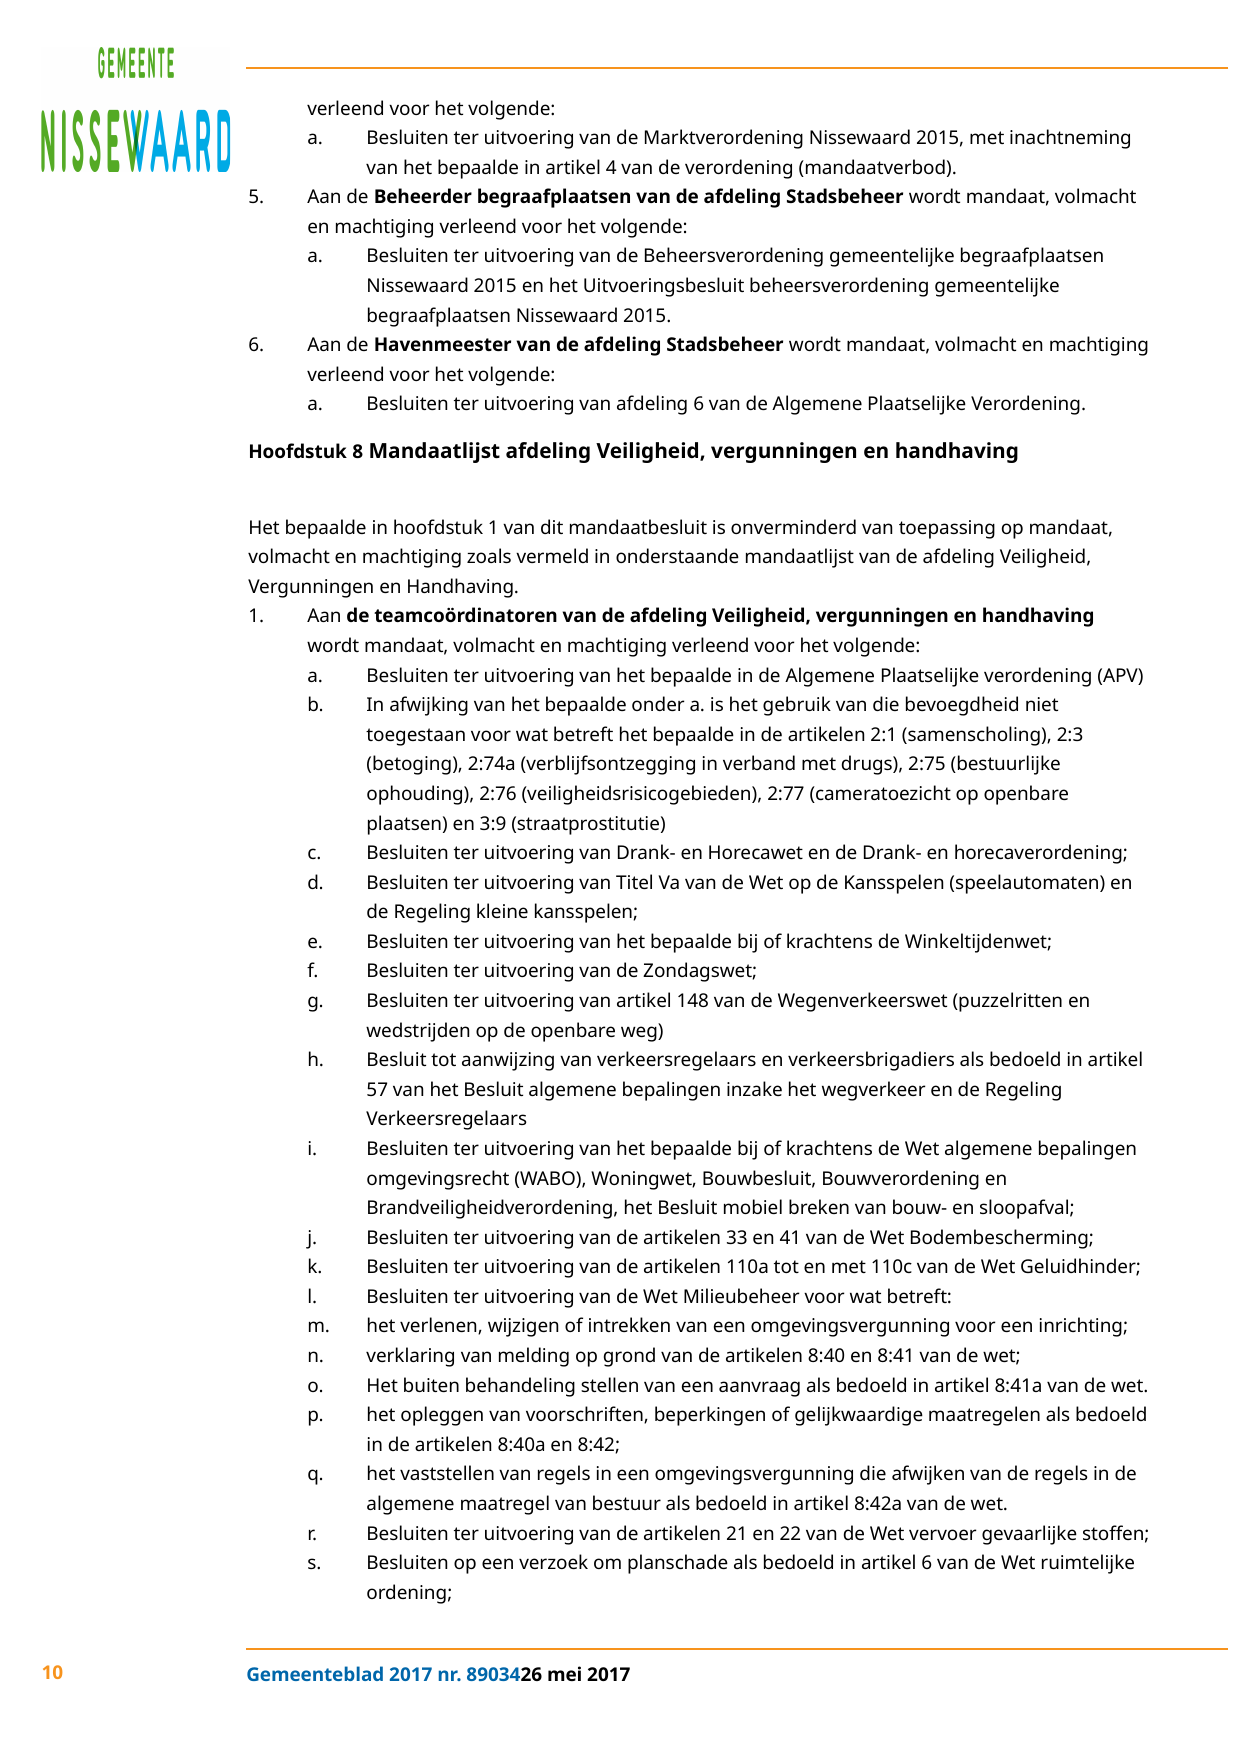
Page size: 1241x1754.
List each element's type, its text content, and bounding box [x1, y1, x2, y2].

picture [154, 157, 165, 172]
list In afwijking van het bepaalde onder a. is het gebruik van die bevoegdheid niet toegestaan voor wat betreft het bepaalde in de artikelen 2:1 (samenscholing), 2:3 (betoging), 2:74a (verblijfsontzegging in verband met drugs), 2:75 (bestuurlijke ophouding), 2:76 (veiligheidsrisicogebieden), 2:77 (cameratoezicht op openbare plaatsen) en 3:9 (straatprostitutie) [307, 691, 1152, 836]
picture [200, 151, 206, 172]
list Besluiten ter uitvoering van de Wet Milieubeheer voor wat betreft: [307, 1283, 1152, 1309]
picture [201, 122, 206, 138]
list Het buiten behandeling stellen van een aanvraag als bedoeld in artikel 8:41a van de wet. [307, 1372, 1152, 1398]
list Besluiten ter uitvoering van de Marktverordening Nissewaard 2015, met inachtneming van het bepaalde in artikel 4 van de verordening (mandaatverbod). [307, 124, 1152, 180]
list het opleggen van voorschriften, beperkingen of gelijkwaardige maatregelen als bedoeld in de artikelen 8:40a en 8:42; [307, 1401, 1152, 1457]
list Besluiten ter uitvoering van Drank- en Horecawet en de Drank- en horecaverordening; [307, 839, 1152, 865]
list verklaring van melding op grond van de artikelen 8:40 en 8:41 van de wet; [307, 1342, 1152, 1368]
list Besluit tot aanwijzing van verkeersregelaars en verkeersbrigadiers als bedoeld in artikel 57 van het Besluit algemene bepalingen inzake het wegverkeer en de Regeling Verkeersregelaars [307, 1046, 1152, 1131]
list Besluiten ter uitvoering van afdeling 6 van de Algemene Plaatselijke Verordening. [307, 391, 1152, 416]
list het verlenen, wijzigen of intrekken van een omgevingsvergunning voor een inrichting; [307, 1313, 1152, 1338]
list Aan de Havenmeester van de afdeling Stadsbeheer wordt mandaat, volmacht en machtiging verleend voor het volgende: [248, 331, 1152, 387]
list Besluiten ter uitvoering van het bepaalde bij of krachtens de Winkeltijdenwet; [307, 928, 1152, 954]
picture [222, 122, 227, 160]
list Besluiten op een verzoek om planschade als bedoeld in artikel 6 van de Wet ruimtelijke ordening; [307, 1549, 1152, 1605]
text Het bepaalde in hoofdstuk 1 van dit mandaatbesluit is onverminderd van toepassing op mandaat, volmacht en machtiging zoals vermeld in onderstaande mandaatlijst van de afdeling Veiligheid, Vergunningen en Handhaving. [248, 514, 1152, 599]
list Besluiten ter uitvoering van het bepaalde in de Algemene Plaatselijke verordening (APV) [307, 662, 1152, 688]
list Besluiten ter uitvoering van Titel Va van de Wet op de Kansspelen (speelautomaten) en de Regeling kleine kansspelen; [307, 869, 1152, 924]
list Besluiten ter uitvoering van de artikelen 21 en 22 van de Wet vervoer gevaarlijke stoffen; [307, 1520, 1152, 1546]
list Besluiten ter uitvoering van het bepaalde bij of krachtens de Wet algemene bepalingen omgevingsrecht (WABO), Woningwet, Bouwbesluit, Bouwverordening en Brandveiligheidverordening, het Besluit mobiel breken van bouw- en sloopafval; [307, 1135, 1152, 1220]
list Besluiten ter uitvoering van artikel 148 van de Wegenverkeerswet (puzzelritten en wedstrijden op de openbare weg) [307, 987, 1152, 1043]
list Besluiten ter uitvoering van de artikelen 110a tot en met 110c van de Wet Geluidhinder; [307, 1253, 1152, 1279]
picture [41, 47, 231, 172]
text Hoofdstuk 8 Mandaatlijst afdeling Veiligheid, vergunningen en handhaving [248, 436, 1152, 465]
list Besluiten ter uitvoering van de Zondagswet; [307, 958, 1152, 983]
list Besluiten ter uitvoering van de artikelen 33 en 41 van de Wet Bodembescherming; [307, 1224, 1152, 1250]
list verleend voor het volgende: [248, 95, 1152, 121]
list Aan de teamcoördinatoren van de afdeling Veiligheid, vergunningen en handhaving wordt mandaat, volmacht en machtiging verleend voor het volgende: [248, 603, 1152, 658]
picture [176, 157, 187, 172]
list Aan de Beheerder begraafplaatsen van de afdeling Stadsbeheer wordt mandaat, volmacht en machtiging verleend voor het volgende: [248, 183, 1152, 239]
list Besluiten ter uitvoering van de Beheersverordening gemeentelijke begraafplaatsen Nissewaard 2015 en het Uitvoeringsbesluit beheersverordening gemeentelijke begraafplaatsen Nissewaard 2015. [307, 243, 1152, 328]
list het vaststellen van regels in een omgevingsvergunning die afwijken van de regels in de algemene maatregel van bestuur als bedoeld in artikel 8:42a van de wet. [307, 1461, 1152, 1516]
